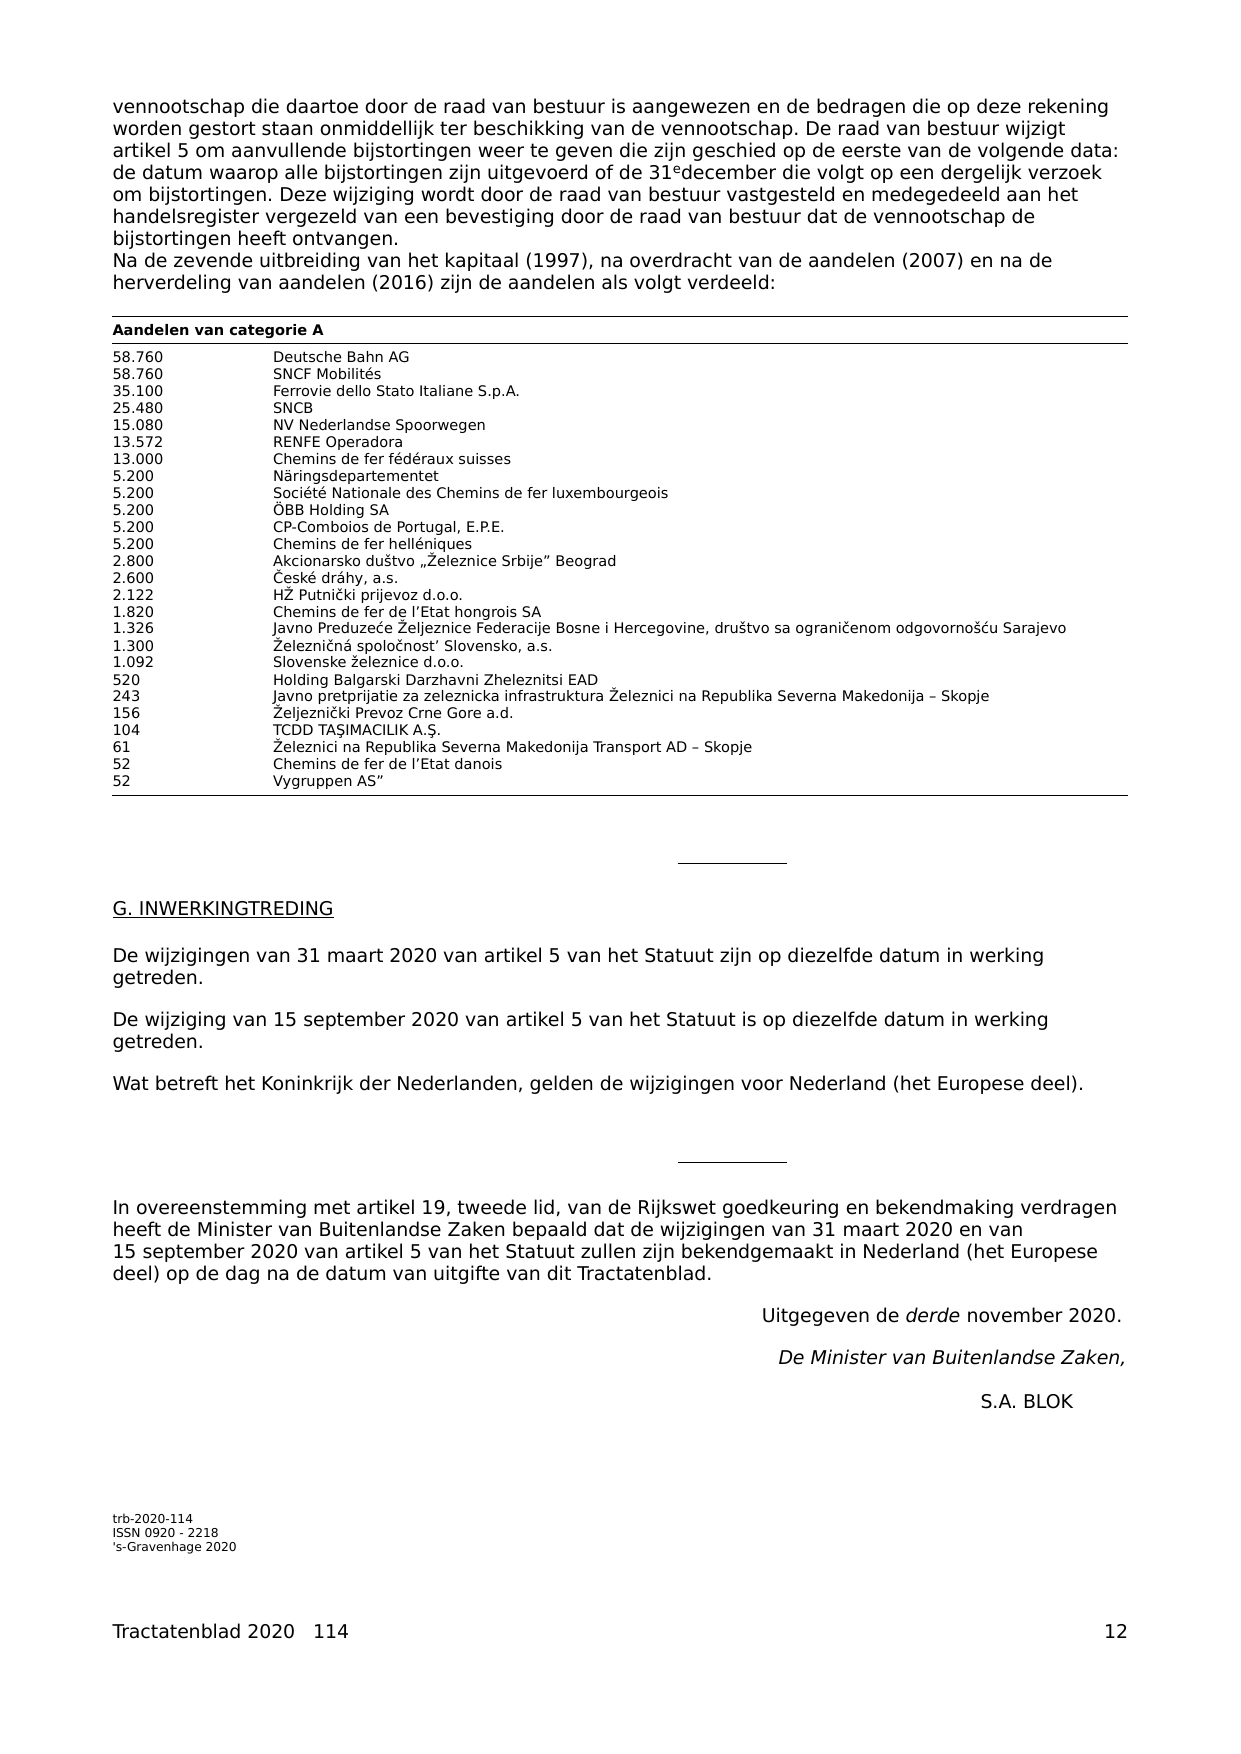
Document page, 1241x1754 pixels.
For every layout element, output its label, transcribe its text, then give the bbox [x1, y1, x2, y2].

table_cell Javno pretprijatie za zeleznicka infrastruktura Železnici na Republika Severna Makedonija – Skopje [267, 688, 1128, 705]
text Uitgegeven de derde november 2020. [112, 1305, 1128, 1327]
table_cell SNCF Mobilités [267, 366, 1128, 383]
table_cell 243 [112, 688, 267, 705]
table_cell České dráhy, a.s. [267, 570, 1128, 586]
table_cell 13.572 [112, 434, 267, 451]
table_cell 2.800 [112, 553, 267, 569]
text ISSN 0920 - 2218 [112, 1526, 346, 1540]
table_cell Vygruppen AS” [267, 773, 1128, 795]
table_cell CP-Comboios de Portugal, E.P.E. [267, 519, 1128, 536]
table_cell Železnici na Republika Severna Makedonija Transport AD – Skopje [267, 739, 1128, 756]
table_cell Ferrovie dello Stato Italiane S.p.A. [267, 383, 1128, 400]
text In overeenstemming met artikel 19, tweede lid, van de Rijkswet goedkeuring en bekendmaking verdragen heeft de Minister van Buitenlandse Zaken bepaald dat de wijzigingen van 31 maart 2020 en van 15 september 2020 van artikel 5 van het Statuut zullen zijn bekendgemaakt in Nederland (het Europese deel) op de dag na de datum van uitgifte van dit Tractatenblad. [112, 1197, 1128, 1285]
table_cell 52 [112, 773, 267, 795]
text trb-2020-114 [112, 1512, 346, 1526]
text vennootschap die daartoe door de raad van bestuur is aangewezen en de bedragen die op deze rekening worden gestort staan onmiddellijk ter beschikking van de vennootschap. De raad van bestuur wijzigt artikel 5 om aanvullende bijstortingen weer te geven die zijn geschied op de eerste van de volgende data: de datum waarop alle bijstortingen zijn uitgevoerd of de 31edecember die volgt op een dergelijk verzoek om bijstortingen. Deze wijziging wordt door de raad van bestuur vastgesteld en medegedeeld aan het handelsregister vergezeld van een bevestiging door de raad van bestuur dat de vennootschap de bijstortingen heeft ontvangen. [112, 96, 1128, 250]
table_cell 61 [112, 739, 267, 756]
table_cell 35.100 [112, 383, 267, 400]
text De wijzigingen van 31 maart 2020 van artikel 5 van het Statuut zijn op diezelfde datum in werking getreden. [112, 945, 1128, 989]
table_cell Chemins de fer de l’Etat hongrois SA [267, 604, 1128, 620]
text De wijziging van 15 september 2020 van artikel 5 van het Statuut is op diezelfde datum in werking getreden. [112, 1009, 1128, 1053]
table_cell Železničná spoločnost’ Slovensko, a.s. [267, 638, 1128, 654]
table_cell HŽ Putnički prijevoz d.o.o. [267, 586, 1128, 603]
table_cell 104 [112, 722, 267, 739]
table_cell 2.122 [112, 586, 267, 603]
table_cell 2.600 [112, 570, 267, 586]
table_cell Akcionarsko duštvo „Železnice Srbije” Beograd [267, 553, 1128, 569]
table_cell NV Nederlandse Spoorwegen [267, 417, 1128, 434]
table_cell 1.326 [112, 620, 267, 637]
table_cell Chemins de fer fédéraux suisses [267, 451, 1128, 468]
subtitle G. INWERKINGTREDING [112, 898, 1128, 920]
table_cell 52 [112, 756, 267, 773]
table_cell 5.200 [112, 536, 267, 552]
table_cell 1.092 [112, 654, 267, 671]
table_cell 25.480 [112, 400, 267, 417]
text Wat betreft het Koninkrijk der Nederlanden, gelden de wijzigingen voor Nederland (het Europese deel). [112, 1073, 1128, 1095]
table_cell 15.080 [112, 417, 267, 434]
table_cell 5.200 [112, 519, 267, 536]
table_cell TCDD TAŞIMACILIK A.Ş. [267, 722, 1128, 739]
table_cell Holding Balgarski Darzhavni Zheleznitsi EAD [267, 671, 1128, 688]
table_cell 1.820 [112, 604, 267, 620]
table_cell Société Nationale des Chemins de fer luxembourgeois [267, 485, 1128, 502]
table_cell Chemins de fer de l’Etat danois [267, 756, 1128, 773]
table_cell 5.200 [112, 468, 267, 484]
table_cell 5.200 [112, 502, 267, 518]
table_cell 58.760 [112, 344, 267, 366]
table_cell Slovenske železnice d.o.o. [267, 654, 1128, 671]
table_cell RENFE Operadora [267, 434, 1128, 451]
table_cell 5.200 [112, 485, 267, 502]
table_header Aandelen van categorie A [112, 317, 1128, 343]
table_cell Chemins de fer helléniques [267, 536, 1128, 552]
table_cell 1.300 [112, 638, 267, 654]
table_cell 58.760 [112, 366, 267, 383]
text Na de zevende uitbreiding van het kapitaal (1997), na overdracht van de aandelen (2007) en na de herverdeling van aandelen (2016) zijn de aandelen als volgt verdeeld: [112, 250, 1128, 294]
table_cell Deutsche Bahn AG [267, 344, 1128, 366]
table_cell 156 [112, 705, 267, 722]
table_cell 13.000 [112, 451, 267, 468]
table_cell SNCB [267, 400, 1128, 417]
text De Minister van Buitenlandse Zaken, S.A. BLOK [112, 1347, 1128, 1413]
text 's-Gravenhage 2020 [112, 1540, 346, 1554]
table_cell Željeznički Prevoz Crne Gore a.d. [267, 705, 1128, 722]
table_cell Näringsdepartementet [267, 468, 1128, 484]
table_cell ÖBB Holding SA [267, 502, 1128, 518]
table_cell 520 [112, 671, 267, 688]
table_cell Javno Preduzeće Željeznice Federacije Bosne i Hercegovine, društvo sa ograničenom odgovornošću Sarajevo [267, 620, 1128, 637]
